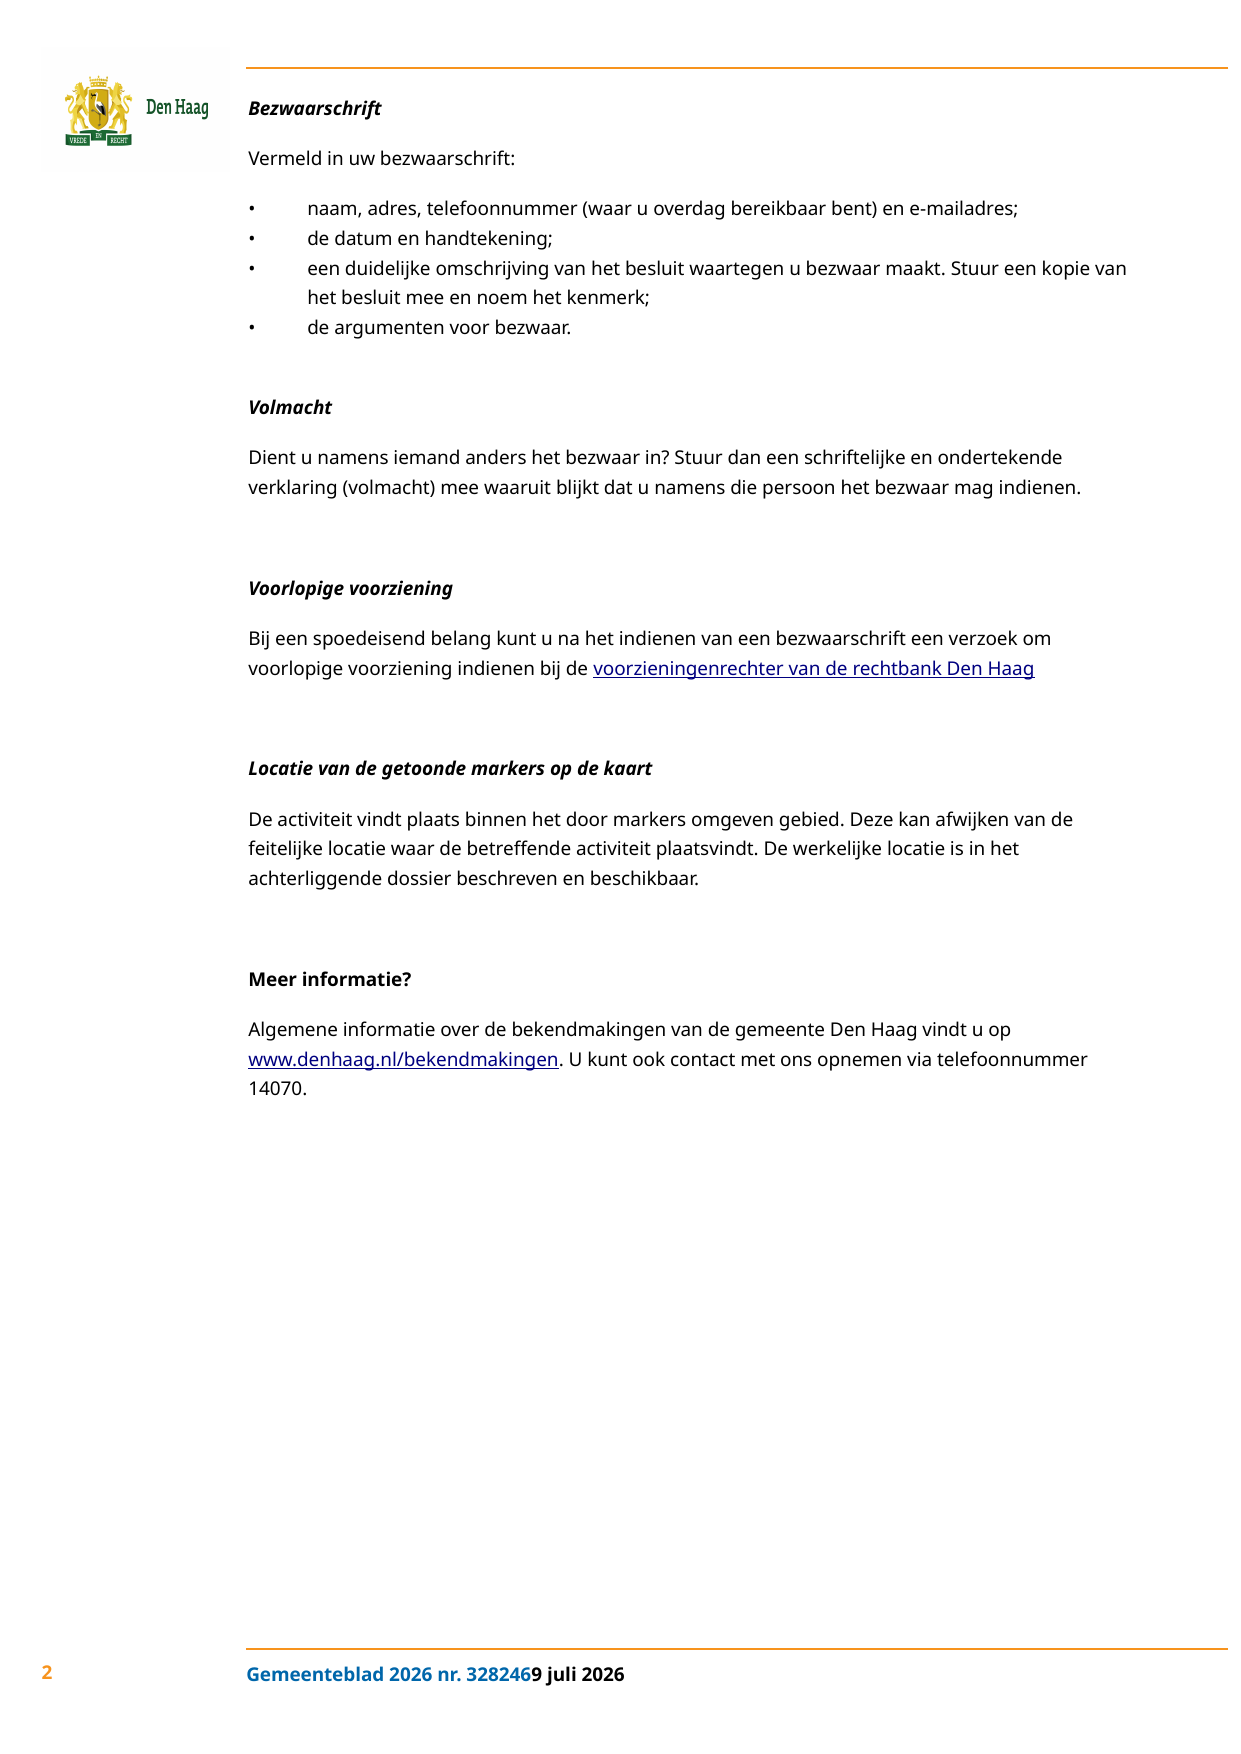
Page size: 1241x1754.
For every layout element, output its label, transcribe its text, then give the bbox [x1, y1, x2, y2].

text Bezwaarschrift [248, 95, 1152, 121]
text Bij een spoedeisend belang kunt u na het indienen van een bezwaarschrift een verzoek om voorlopige voorziening indienen bij de voorzieningenrechter van de rechtbank Den Haag [248, 625, 1152, 681]
text Algemene informatie over de bekendmakingen van de gemeente Den Haag vindt u op www.denhaag.nl/bekendmakingen. U kunt ook contact met ons opnemen via telefoonnummer 14070. [248, 1016, 1152, 1101]
list naam, adres, telefoonnummer (waar u overdag bereikbaar bent) en e-mailadres; [248, 196, 1152, 221]
text Voorlopige voorziening [248, 575, 1152, 601]
list een duidelijke omschrijving van het besluit waartegen u bezwaar maakt. Stuur een kopie van het besluit mee en noem het kenmerk; [248, 255, 1152, 310]
list de argumenten voor bezwaar. [248, 314, 1152, 340]
text Volmacht [248, 394, 1152, 420]
text De activiteit vindt plaats binnen het door markers omgeven gebied. Deze kan afwijken van de feitelijke locatie waar de betreffende activiteit plaatsvindt. De werkelijke locatie is in het achterliggende dossier beschreven en beschikbaar. [248, 806, 1152, 891]
text Vermeld in uw bezwaarschrift: [248, 145, 1152, 171]
list de datum en handtekening; [248, 225, 1152, 251]
text Dient u namens iemand anders het bezwaar in? Stuur dan een schriftelijke en ondertekende verklaring (volmacht) mee waaruit blijkt dat u namens die persoon het bezwaar mag indienen. [248, 444, 1152, 500]
picture [41, 47, 231, 172]
text Locatie van de getoonde markers op de kaart [248, 756, 1152, 781]
text Meer informatie? [248, 966, 1152, 992]
